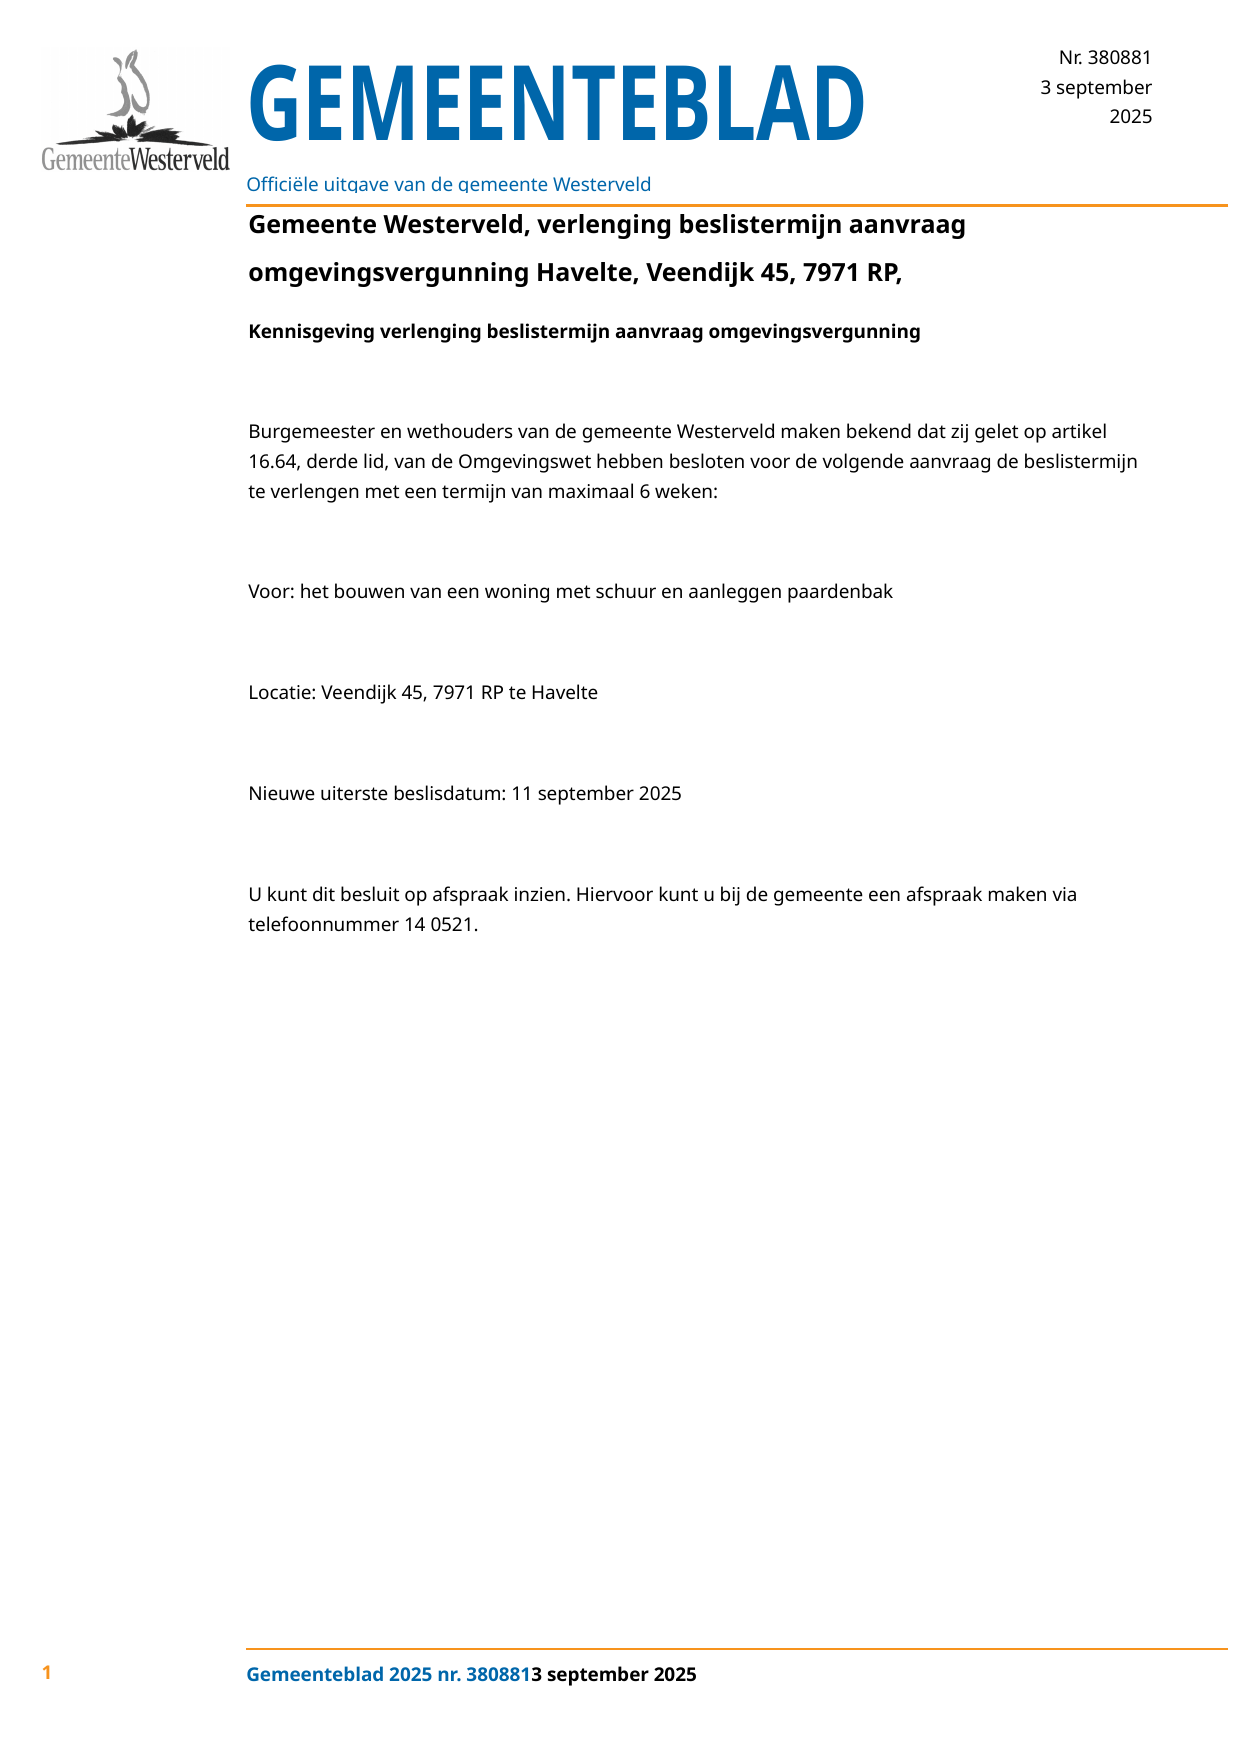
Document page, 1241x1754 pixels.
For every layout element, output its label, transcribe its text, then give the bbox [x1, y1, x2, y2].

picture [41, 47, 231, 172]
text Gemeente Westerveld, verlenging beslistermijn aanvraag omgevingsvergunning Havelte, Veendijk 45, 7971 RP, [248, 207, 1152, 288]
text Voor: het bouwen van een woning met schuur en aanleggen paardenbak [248, 579, 1152, 604]
text U kunt dit besluit op afspraak inzien. Hiervoor kunt u bij de gemeente een afspraak maken via telefoonnummer 14 0521. [248, 881, 1152, 937]
text Burgemeester en wethouders van de gemeente Westerveld maken bekend dat zij gelet op artikel 16.64, derde lid, van de Omgevingswet hebben besloten voor de volgende aanvraag de beslistermijn te verlengen met een termijn van maximaal 6 weken: [248, 419, 1152, 504]
text Locatie: Veendijk 45, 7971 RP te Havelte [248, 679, 1152, 705]
text Kennisgeving verlenging beslistermijn aanvraag omgevingsvergunning [248, 318, 1152, 344]
text Nieuwe uiterste beslisdatum: 11 september 2025 [248, 780, 1152, 806]
